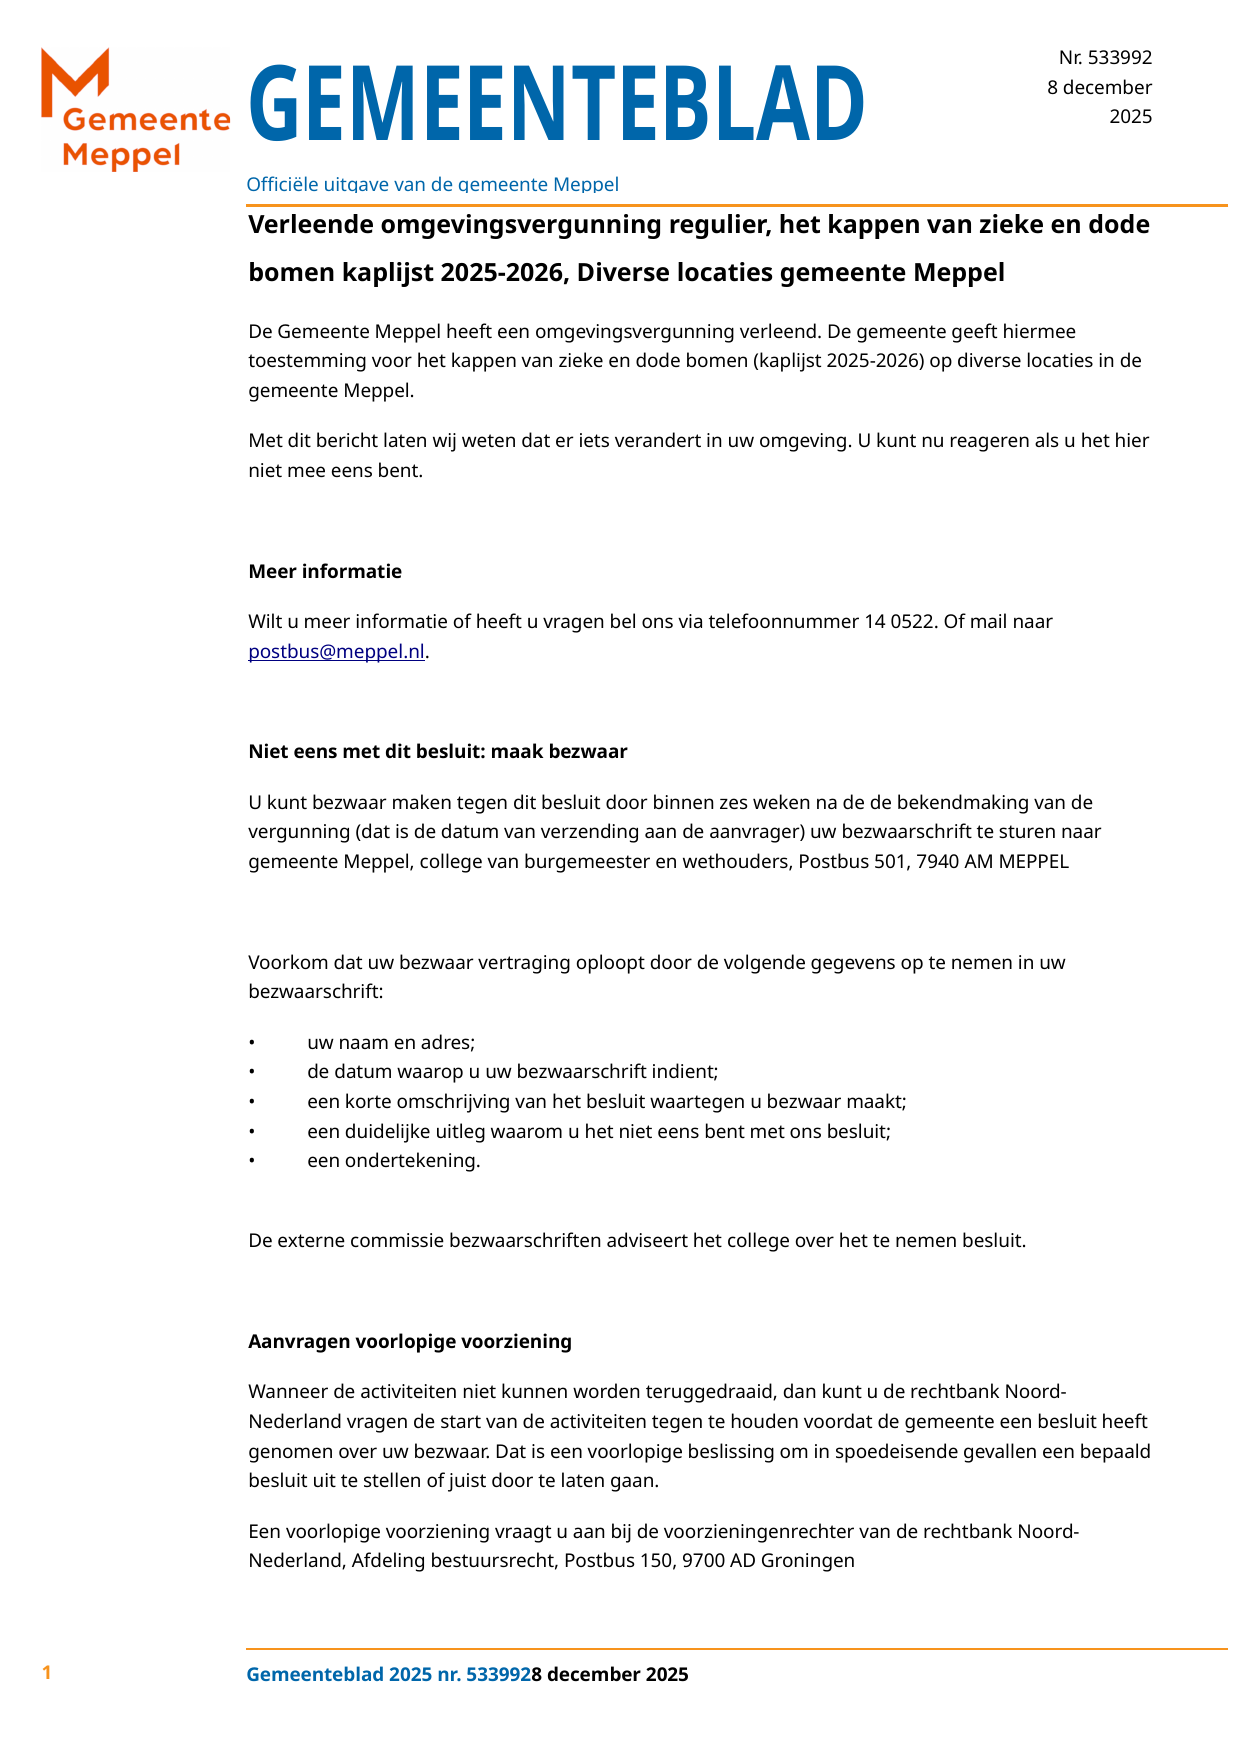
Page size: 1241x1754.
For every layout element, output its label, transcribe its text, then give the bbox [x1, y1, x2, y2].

text Voorkom dat uw bezwaar vertraging oploopt door de volgende gegevens op te nemen in uw bezwaarschrift: [248, 949, 1152, 1004]
picture [41, 47, 231, 172]
text Aanvragen voorlopige voorziening [248, 1328, 1152, 1354]
text Wilt u meer informatie of heeft u vragen bel ons via telefoonnummer 14 0522. Of mail naar postbus@meppel.nl. [248, 608, 1152, 664]
text U kunt bezwaar maken tegen dit besluit door binnen zes weken na de de bekendmaking van de vergunning (dat is de datum van verzending aan de aanvrager) uw bezwaarschrift te sturen naar gemeente Meppel, college van burgemeester en wethouders, Postbus 501, 7940 AM MEPPEL [248, 789, 1152, 874]
text De externe commissie bezwaarschriften adviseert het college over het te nemen besluit. [248, 1227, 1152, 1253]
text Verleende omgevingsvergunning regulier, het kappen van zieke en dode bomen kaplijst 2025-2026, Diverse locaties gemeente Meppel [248, 207, 1152, 288]
list een korte omschrijving van het besluit waartegen u bezwaar maakt; [248, 1088, 1152, 1114]
text Een voorlopige voorziening vraagt u aan bij de voorzieningenrechter van de rechtbank Noord-Nederland, Afdeling bestuursrecht, Postbus 150, 9700 AD Groningen [248, 1518, 1152, 1573]
text Niet eens met dit besluit: maak bezwaar [248, 739, 1152, 764]
text Met dit bericht laten wij weten dat er iets verandert in uw omgeving. U kunt nu reageren als u het hier niet mee eens bent. [248, 427, 1152, 483]
list een duidelijke uitleg waarom u het niet eens bent met ons besluit; [248, 1118, 1152, 1144]
text Meer informatie [248, 558, 1152, 584]
text De Gemeente Meppel heeft een omgevingsvergunning verleend. De gemeente geeft hiermee toestemming voor het kappen van zieke en dode bomen (kaplijst 2025-2026) op diverse locaties in de gemeente Meppel. [248, 318, 1152, 403]
text Wanneer de activiteiten niet kunnen worden teruggedraaid, dan kunt u de rechtbank Noord-Nederland vragen de start van de activiteiten tegen te houden voordat de gemeente een besluit heeft genomen over uw bezwaar. Dat is een voorlopige beslissing om in spoedeisende gevallen een bepaald besluit uit te stellen of juist door te laten gaan. [248, 1379, 1152, 1493]
list een ondertekening. [248, 1147, 1152, 1173]
list uw naam en adres; [248, 1029, 1152, 1055]
list de datum waarop u uw bezwaarschrift indient; [248, 1059, 1152, 1084]
